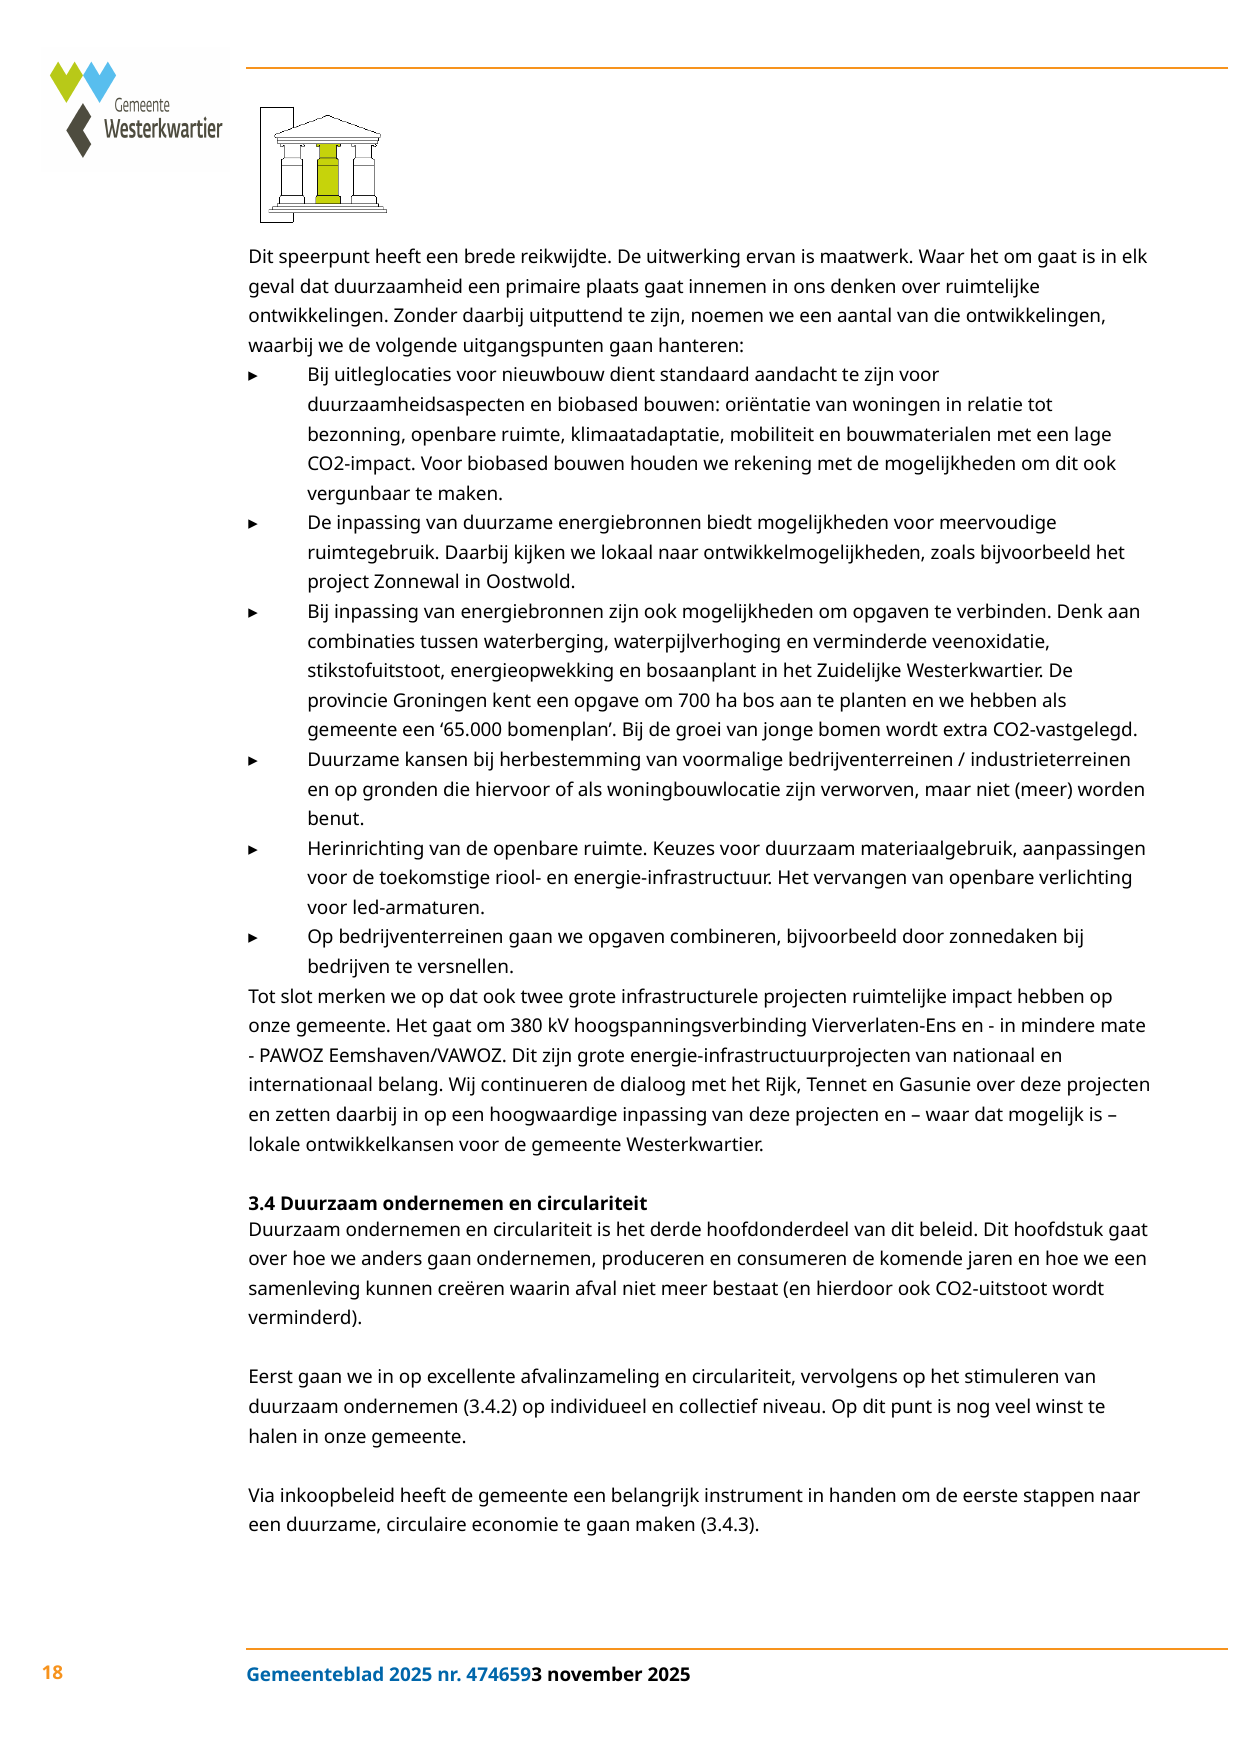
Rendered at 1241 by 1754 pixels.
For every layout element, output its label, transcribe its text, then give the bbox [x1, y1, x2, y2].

list Duurzame kansen bij herbestemming van voormalige bedrijventerreinen / industrieterreinen en op gronden die hiervoor of als woningbouwlocatie zijn verworven, maar niet (meer) worden benut. [248, 746, 1152, 831]
text Duurzaam ondernemen en circulariteit is het derde hoofdonderdeel van dit beleid. Dit hoofdstuk gaat over hoe we anders gaan ondernemen, produceren en consumeren de komende jaren en hoe we een samenleving kunnen creëren waarin afval niet meer bestaat (en hierdoor ook CO2-uitstoot wordt verminderd). [248, 1216, 1152, 1330]
list Bij inpassing van energiebronnen zijn ook mogelijkheden om opgaven te verbinden. Denk aan combinaties tussen waterberging, waterpijlverhoging en verminderde veenoxidatie, stikstofuitstoot, energieopwekking en bosaanplant in het Zuidelijke Westerkwartier. De provincie Groningen kent een opgave om 700 ha bos aan te planten en we hebben als gemeente een ‘65.000 bomenplan’. Bij de groei van jonge bomen wordt extra CO2-vastgelegd. [248, 598, 1152, 742]
list Herinrichting van de openbare ruimte. Keuzes voor duurzaam materiaalgebruik, aanpassingen voor de toekomstige riool- en energie-infrastructuur. Het vervangen van openbare verlichting voor led-armaturen. [248, 835, 1152, 920]
picture [41, 47, 231, 172]
list Op bedrijventerreinen gaan we opgaven combineren, bijvoorbeeld door zonnedaken bij bedrijven te versnellen. [248, 924, 1152, 979]
list Bij uitleglocaties voor nieuwbouw dient standaard aandacht te zijn voor duurzaamheidsaspecten en biobased bouwen: oriëntatie van woningen in relatie tot bezonning, openbare ruimte, klimaatadaptatie, mobiliteit en bouwmaterialen met een lage CO2-impact. Voor biobased bouwen houden we rekening met de mogelijkheden om dit ook vergunbaar te maken. [248, 362, 1152, 506]
text Via inkoopbeleid heeft de gemeente een belangrijk instrument in handen om de eerste stappen naar een duurzame, circulaire economie te gaan maken (3.4.3). [248, 1482, 1152, 1537]
text Eerst gaan we in op excellente afvalinzameling en circulariteit, vervolgens op het stimuleren van duurzaam ondernemen (3.4.2) op individueel en collectief niveau. Op dit punt is nog veel winst te halen in onze gemeente. [248, 1364, 1152, 1448]
picture [268, 115, 387, 213]
text Tot slot merken we op dat ook twee grote infrastructurele projecten ruimtelijke impact hebben op onze gemeente. Het gaat om 380 kV hoogspanningsverbinding Vierverlaten-Ens en - in mindere mate - PAWOZ Eemshaven/VAWOZ. Dit zijn grote energie-infrastructuurprojecten van nationaal en internationaal belang. Wij continueren de dialoog met het Rijk, Tennet en Gasunie over deze projecten en zetten daarbij in op een hoogwaardige inpassing van deze projecten en – waar dat mogelijk is – lokale ontwikkelkansen voor de gemeente Westerkwartier. [248, 983, 1152, 1157]
list De inpassing van duurzame energiebronnen biedt mogelijkheden voor meervoudige ruimtegebruik. Daarbij kijken we lokaal naar ontwikkelmogelijkheden, zoals bijvoorbeeld het project Zonnewal in Oostwold. [248, 509, 1152, 594]
text 3.4 Duurzaam ondernemen en circulariteit [248, 1190, 1152, 1216]
text Dit speerpunt heeft een brede reikwijdte. De uitwerking ervan is maatwerk. Waar het om gaat is in elk geval dat duurzaamheid een primaire plaats gaat innemen in ons denken over ruimtelijke ontwikkelingen. Zonder daarbij uitputtend te zijn, noemen we een aantal van die ontwikkelingen, waarbij we de volgende uitgangspunten gaan hanteren: [248, 243, 1152, 358]
